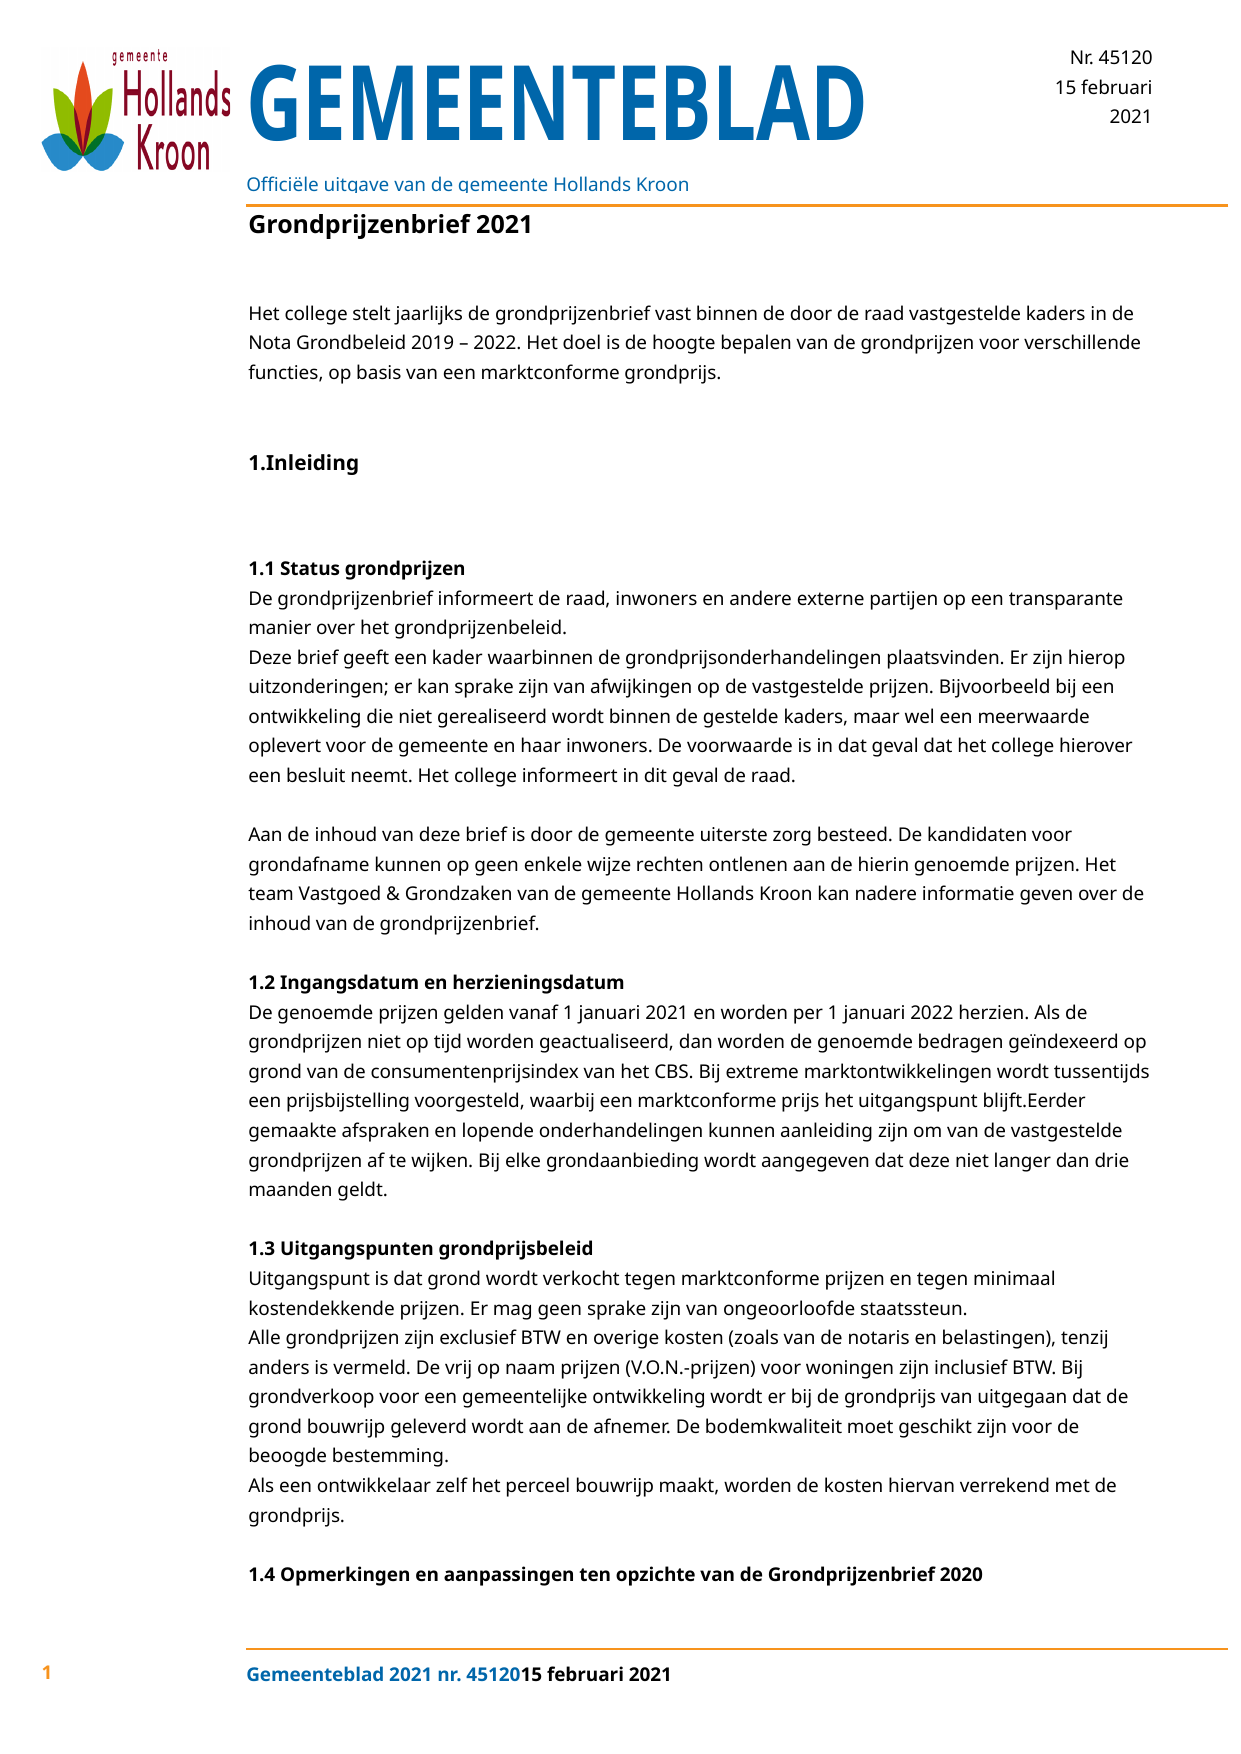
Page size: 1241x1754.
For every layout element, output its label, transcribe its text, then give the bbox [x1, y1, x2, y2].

text Uitgangspunt is dat grond wordt verkocht tegen marktconforme prijzen en tegen minimaal kostendekkende prijzen. Er mag geen sprake zijn van ongeoorloofde staatssteun. [248, 1265, 1152, 1320]
picture [41, 47, 231, 172]
text 1.2 Ingangsdatum en herzieningsdatum [248, 969, 1152, 995]
text De grondprijzenbrief informeert de raad, inwoners en andere externe partijen op een transparante manier over het grondprijzenbeleid. [248, 585, 1152, 640]
text Alle grondprijzen zijn exclusief BTW en overige kosten (zoals van de notaris en belastingen), tenzij anders is vermeld. De vrij op naam prijzen (V.O.N.-prijzen) voor woningen zijn inclusief BTW. Bij grondverkoop voor een gemeentelijke ontwikkeling wordt er bij de grondprijs van uitgegaan dat de grond bouwrijp geleverd wordt aan de afnemer. De bodemkwaliteit moet geschikt zijn voor de beoogde bestemming. [248, 1324, 1152, 1468]
text Deze brief geeft een kader waarbinnen de grondprijsonderhandelingen plaatsvinden. Er zijn hierop uitzonderingen; er kan sprake zijn van afwijkingen op de vastgestelde prijzen. Bijvoorbeeld bij een ontwikkeling die niet gerealiseerd wordt binnen de gestelde kaders, maar wel een meerwaarde oplevert voor de gemeente en haar inwoners. De voorwaarde is in dat geval dat het college hierover een besluit neemt. Het college informeert in dit geval de raad. [248, 644, 1152, 788]
text Grondprijzenbrief 2021 [248, 207, 1152, 241]
text Het college stelt jaarlijks de grondprijzenbrief vast binnen de door de raad vastgestelde kaders in de Nota Grondbeleid 2019 – 2022. Het doel is de hoogte bepalen van de grondprijzen voor verschillende functies, op basis van een marktconforme grondprijs. [248, 300, 1152, 385]
text 1.3 Uitgangspunten grondprijsbeleid [248, 1236, 1152, 1261]
text Als een ontwikkelaar zelf het perceel bouwrijp maakt, worden de kosten hiervan verrekend met de grondprijs. [248, 1472, 1152, 1527]
text De genoemde prijzen gelden vanaf 1 januari 2021 en worden per 1 januari 2022 herzien. Als de grondprijzen niet op tijd worden geactualiseerd, dan worden de genoemde bedragen geïndexeerd op grond van de consumentenprijsindex van het CBS. Bij extreme marktontwikkelingen wordt tussentijds een prijsbijstelling voorgesteld, waarbij een marktconforme prijs het uitgangspunt blijft.Eerder gemaakte afspraken en lopende onderhandelingen kunnen aanleiding zijn om van de vastgestelde grondprijzen af te wijken. Bij elke grondaanbieding wordt aangegeven dat deze niet langer dan drie maanden geldt. [248, 999, 1152, 1202]
text Aan de inhoud van deze brief is door de gemeente uiterste zorg besteed. De kandidaten voor grondafname kunnen op geen enkele wijze rechten ontlenen aan de hierin genoemde prijzen. Het team Vastgoed & Grondzaken van de gemeente Hollands Kroon kan nadere informatie geven over de inhoud van de grondprijzenbrief. [248, 821, 1152, 936]
text 1.1 Status grondprijzen [248, 555, 1152, 581]
text 1.Inleiding [248, 448, 1152, 476]
text 1.4 Opmerkingen en aanpassingen ten opzichte van de Grondprijzenbrief 2020 [248, 1561, 1152, 1587]
